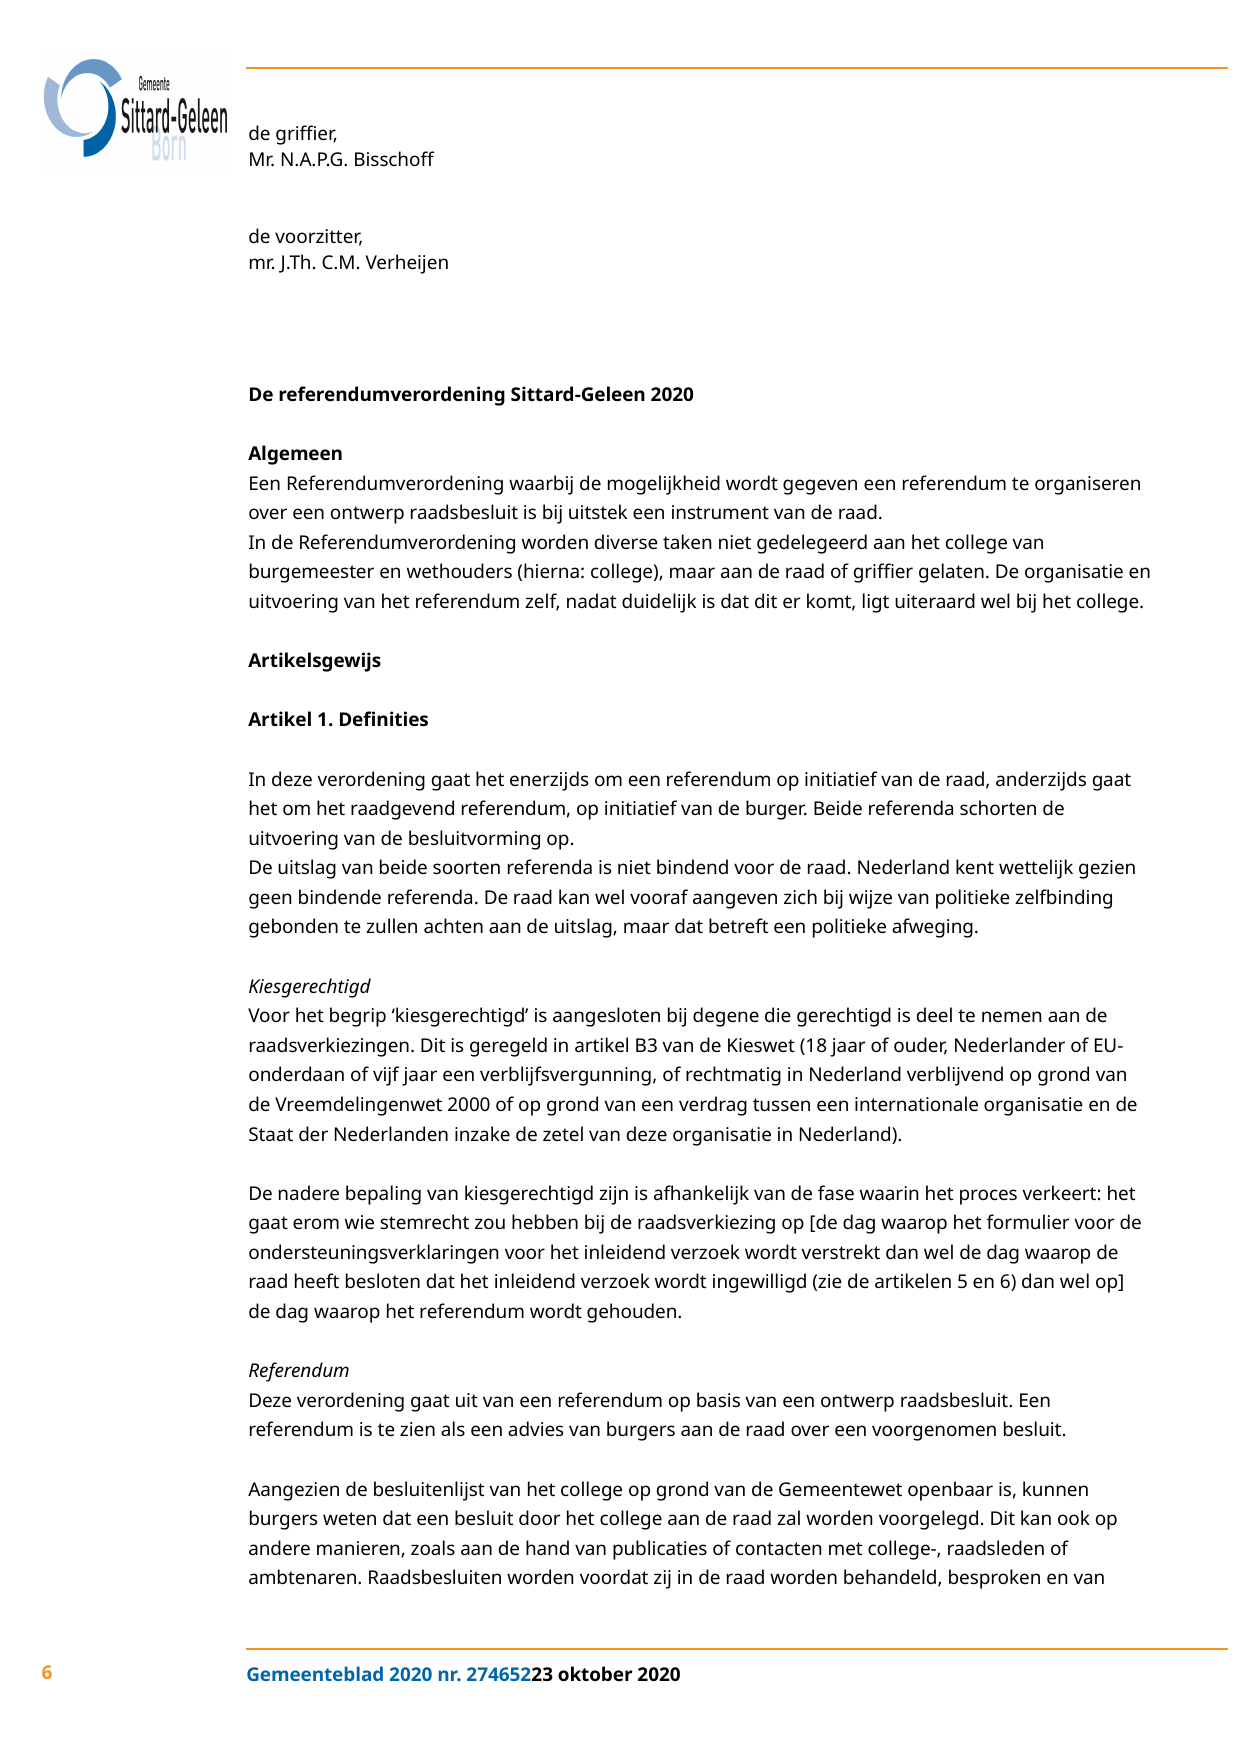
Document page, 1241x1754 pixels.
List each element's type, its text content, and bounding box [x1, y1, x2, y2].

text Aangezien de besluitenlijst van het college op grond van de Gemeentewet openbaar is, kunnen burgers weten dat een besluit door het college aan de raad zal worden voorgelegd. Dit kan ook op andere manieren, zoals aan de hand van publicaties of contacten met college-, raadsleden of ambtenaren. Raadsbesluiten worden voordat zij in de raad worden behandeld, besproken en van [248, 1476, 1152, 1590]
text In de Referendumverordening worden diverse taken niet gedelegeerd aan het college van burgemeester en wethouders (hierna: college), maar aan de raad of griffier gelaten. De organisatie en uitvoering van het referendum zelf, nadat duidelijk is dat dit er komt, ligt uiteraard wel bij het college. [248, 529, 1152, 614]
text De uitslag van beide soorten referenda is niet bindend voor de raad. Nederland kent wettelijk gezien geen bindende referenda. De raad kan wel vooraf aangeven zich bij wijze van politieke zelfbinding gebonden te zullen achten aan de uitslag, maar dat betreft een politieke afweging. [248, 854, 1152, 939]
text De nadere bepaling van kiesgerechtigd zijn is afhankelijk van de fase waarin het proces verkeert: het gaat erom wie stemrecht zou hebben bij de raadsverkiezing op [de dag waarop het formulier voor de ondersteuningsverklaringen voor het inleidend verzoek wordt verstrekt dan wel de dag waarop de raad heeft besloten dat het inleidend verzoek wordt ingewilligd (zie de artikelen 5 en 6) dan wel op] de dag waarop het referendum wordt gehouden. [248, 1180, 1152, 1324]
picture [41, 47, 231, 172]
text Referendum [248, 1357, 1152, 1383]
text Artikel 1. Definities [248, 707, 1152, 732]
text Een Referendumverordening waarbij de mogelijkheid wordt gegeven een referendum te organiseren over een ontwerp raadsbesluit is bij uitstek een instrument van de raad. [248, 470, 1152, 525]
text Mr. N.A.P.G. Bisschoff [248, 146, 1152, 172]
text In deze verordening gaat het enerzijds om een referendum op initiatief van de raad, anderzijds gaat het om het raadgevend referendum, op initiatief van de burger. Beide referenda schorten de uitvoering van de besluitvorming op. [248, 766, 1152, 851]
text De referendumverordening Sittard-Geleen 2020 [248, 381, 1152, 407]
text de voorzitter, [248, 223, 1152, 249]
text Algemeen [248, 440, 1152, 466]
text Kiesgerechtigd [248, 973, 1152, 999]
text Artikelsgewijs [248, 647, 1152, 673]
text de griffier, [248, 121, 1152, 146]
text Voor het begrip ‘kiesgerechtigd’ is aangesloten bij degene die gerechtigd is deel te nemen aan de raadsverkiezingen. Dit is geregeld in artikel B3 van de Kieswet (18 jaar of ouder, Nederlander of EU-onderdaan of vijf jaar een verblijfsvergunning, of rechtmatig in Nederland verblijvend op grond van de Vreemdelingenwet 2000 of op grond van een verdrag tussen een internationale organisatie en de Staat der Nederlanden inzake de zetel van deze organisatie in Nederland). [248, 1002, 1152, 1147]
text Deze verordening gaat uit van een referendum op basis van een ontwerp raadsbesluit. Een referendum is te zien als een advies van burgers aan de raad over een voorgenomen besluit. [248, 1387, 1152, 1442]
text mr. J.Th. C.M. Verheijen [248, 249, 1152, 275]
